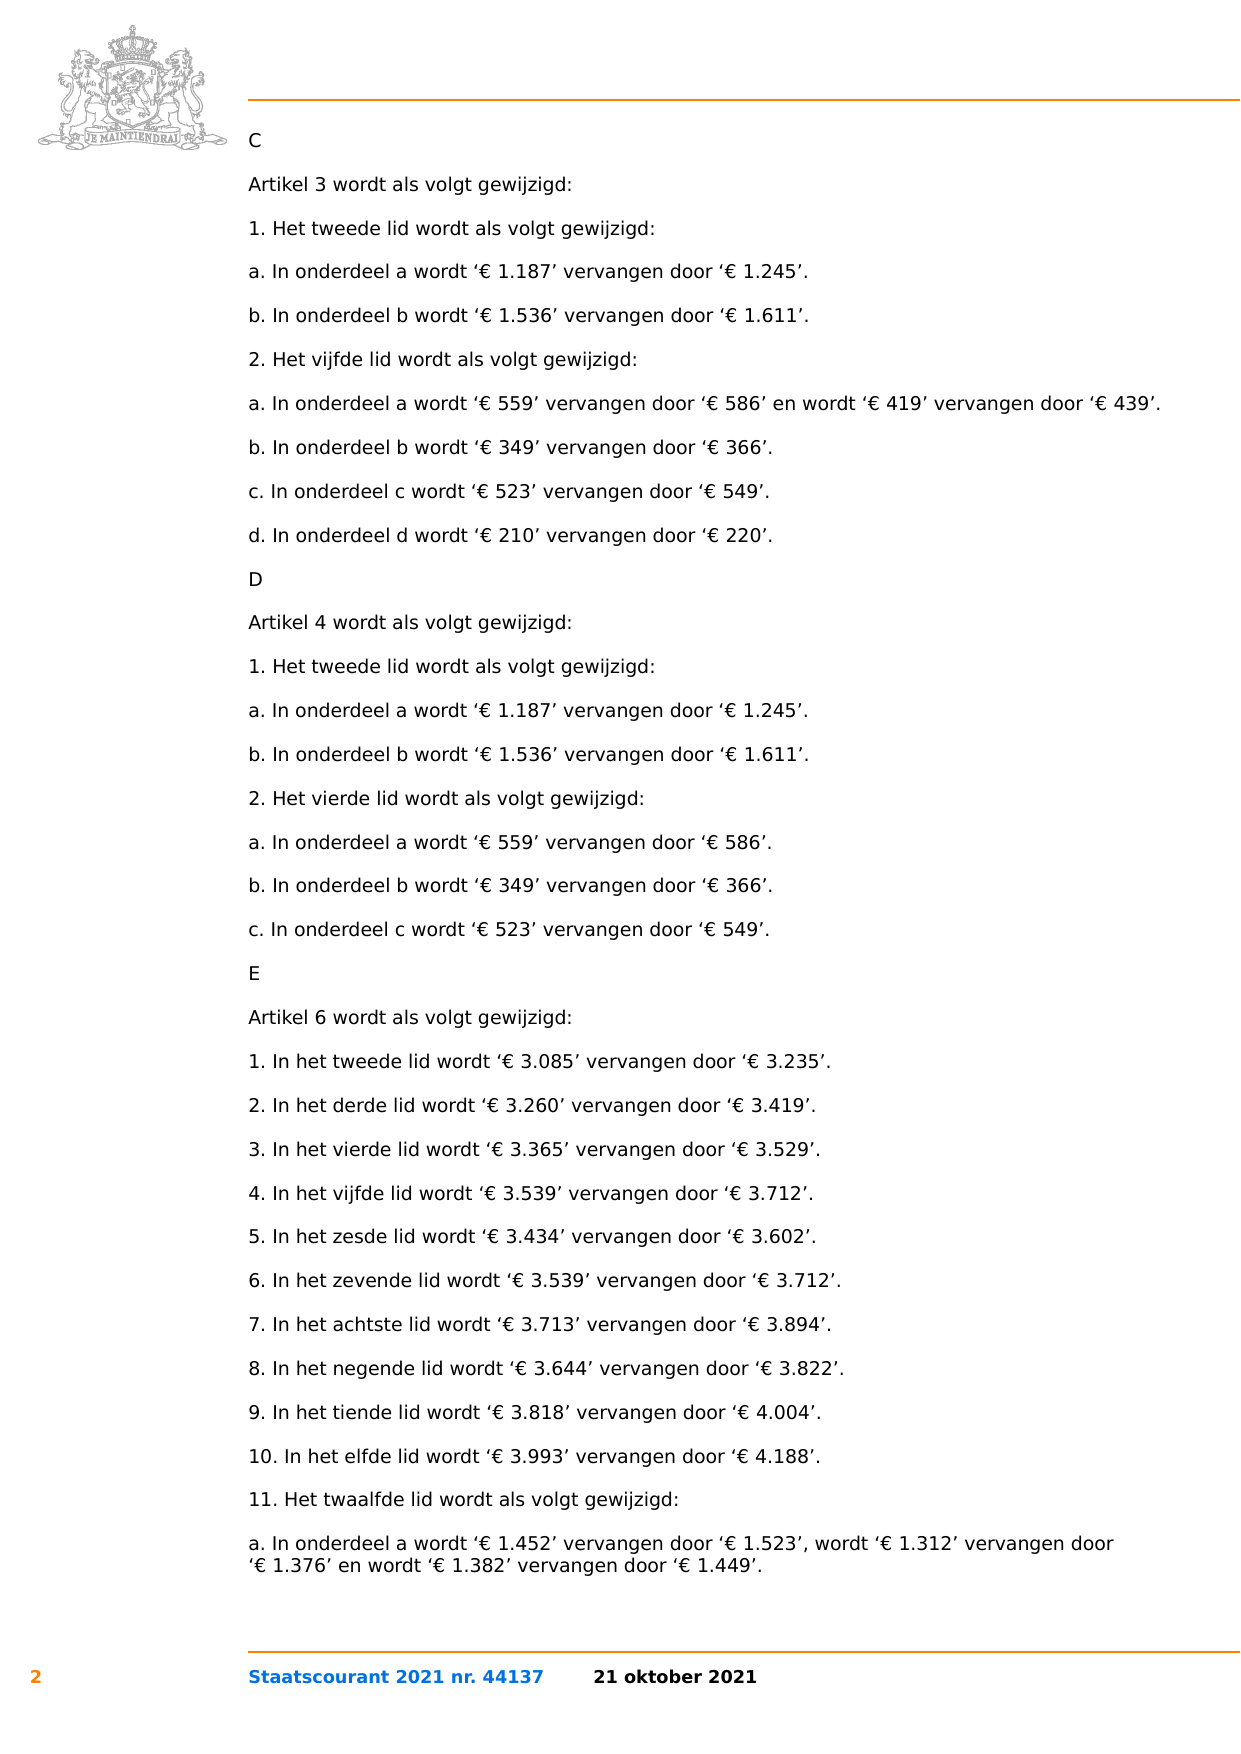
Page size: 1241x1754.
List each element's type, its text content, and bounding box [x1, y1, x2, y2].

text 2. In het derde lid wordt ‘€ 3.260’ vervangen door ‘€ 3.419’. [248, 1095, 1163, 1117]
picture [38, 25, 227, 150]
text d. In onderdeel d wordt ‘€ 210’ vervangen door ‘€ 220’. [248, 524, 1163, 547]
text b. In onderdeel b wordt ‘€ 349’ vervangen door ‘€ 366’. [248, 437, 1163, 459]
text 8. In het negende lid wordt ‘€ 3.644’ vervangen door ‘€ 3.822’. [248, 1358, 1163, 1380]
text b. In onderdeel b wordt ‘€ 1.536’ vervangen door ‘€ 1.611’. [248, 305, 1163, 327]
text 5. In het zesde lid wordt ‘€ 3.434’ vervangen door ‘€ 3.602’. [248, 1226, 1163, 1248]
text b. In onderdeel b wordt ‘€ 349’ vervangen door ‘€ 366’. [248, 875, 1163, 897]
text 1. Het tweede lid wordt als volgt gewijzigd: [248, 656, 1163, 678]
text 11. Het twaalfde lid wordt als volgt gewijzigd: [248, 1489, 1163, 1511]
text Artikel 3 wordt als volgt gewijzigd: [248, 174, 1163, 196]
text Artikel 4 wordt als volgt gewijzigd: [248, 612, 1163, 634]
text 10. In het elfde lid wordt ‘€ 3.993’ vervangen door ‘€ 4.188’. [248, 1446, 1163, 1467]
text E [248, 963, 1163, 985]
text 4. In het vijfde lid wordt ‘€ 3.539’ vervangen door ‘€ 3.712’. [248, 1182, 1163, 1204]
text 1. Het tweede lid wordt als volgt gewijzigd: [248, 218, 1163, 239]
text a. In onderdeel a wordt ‘€ 1.187’ vervangen door ‘€ 1.245’. [248, 700, 1163, 722]
text 1. In het tweede lid wordt ‘€ 3.085’ vervangen door ‘€ 3.235’. [248, 1051, 1163, 1073]
text 2. Het vijfde lid wordt als volgt gewijzigd: [248, 349, 1163, 371]
text C [248, 130, 1163, 152]
text 3. In het vierde lid wordt ‘€ 3.365’ vervangen door ‘€ 3.529’. [248, 1138, 1163, 1161]
text 9. In het tiende lid wordt ‘€ 3.818’ vervangen door ‘€ 4.004’. [248, 1402, 1163, 1424]
text b. In onderdeel b wordt ‘€ 1.536’ vervangen door ‘€ 1.611’. [248, 744, 1163, 766]
text D [248, 568, 1163, 590]
text a. In onderdeel a wordt ‘€ 559’ vervangen door ‘€ 586’. [248, 832, 1163, 853]
text a. In onderdeel a wordt ‘€ 1.452’ vervangen door ‘€ 1.523’, wordt ‘€ 1.312’ vervangen door ‘€ 1.376’ en wordt ‘€ 1.382’ vervangen door ‘€ 1.449’. [248, 1533, 1163, 1577]
text a. In onderdeel a wordt ‘€ 559’ vervangen door ‘€ 586’ en wordt ‘€ 419’ vervangen door ‘€ 439’. [248, 393, 1163, 415]
text Artikel 6 wordt als volgt gewijzigd: [248, 1007, 1163, 1029]
text 6. In het zevende lid wordt ‘€ 3.539’ vervangen door ‘€ 3.712’. [248, 1270, 1163, 1292]
text 2. Het vierde lid wordt als volgt gewijzigd: [248, 788, 1163, 810]
text 7. In het achtste lid wordt ‘€ 3.713’ vervangen door ‘€ 3.894’. [248, 1314, 1163, 1336]
text c. In onderdeel c wordt ‘€ 523’ vervangen door ‘€ 549’. [248, 919, 1163, 941]
text a. In onderdeel a wordt ‘€ 1.187’ vervangen door ‘€ 1.245’. [248, 261, 1163, 283]
text c. In onderdeel c wordt ‘€ 523’ vervangen door ‘€ 549’. [248, 481, 1163, 503]
